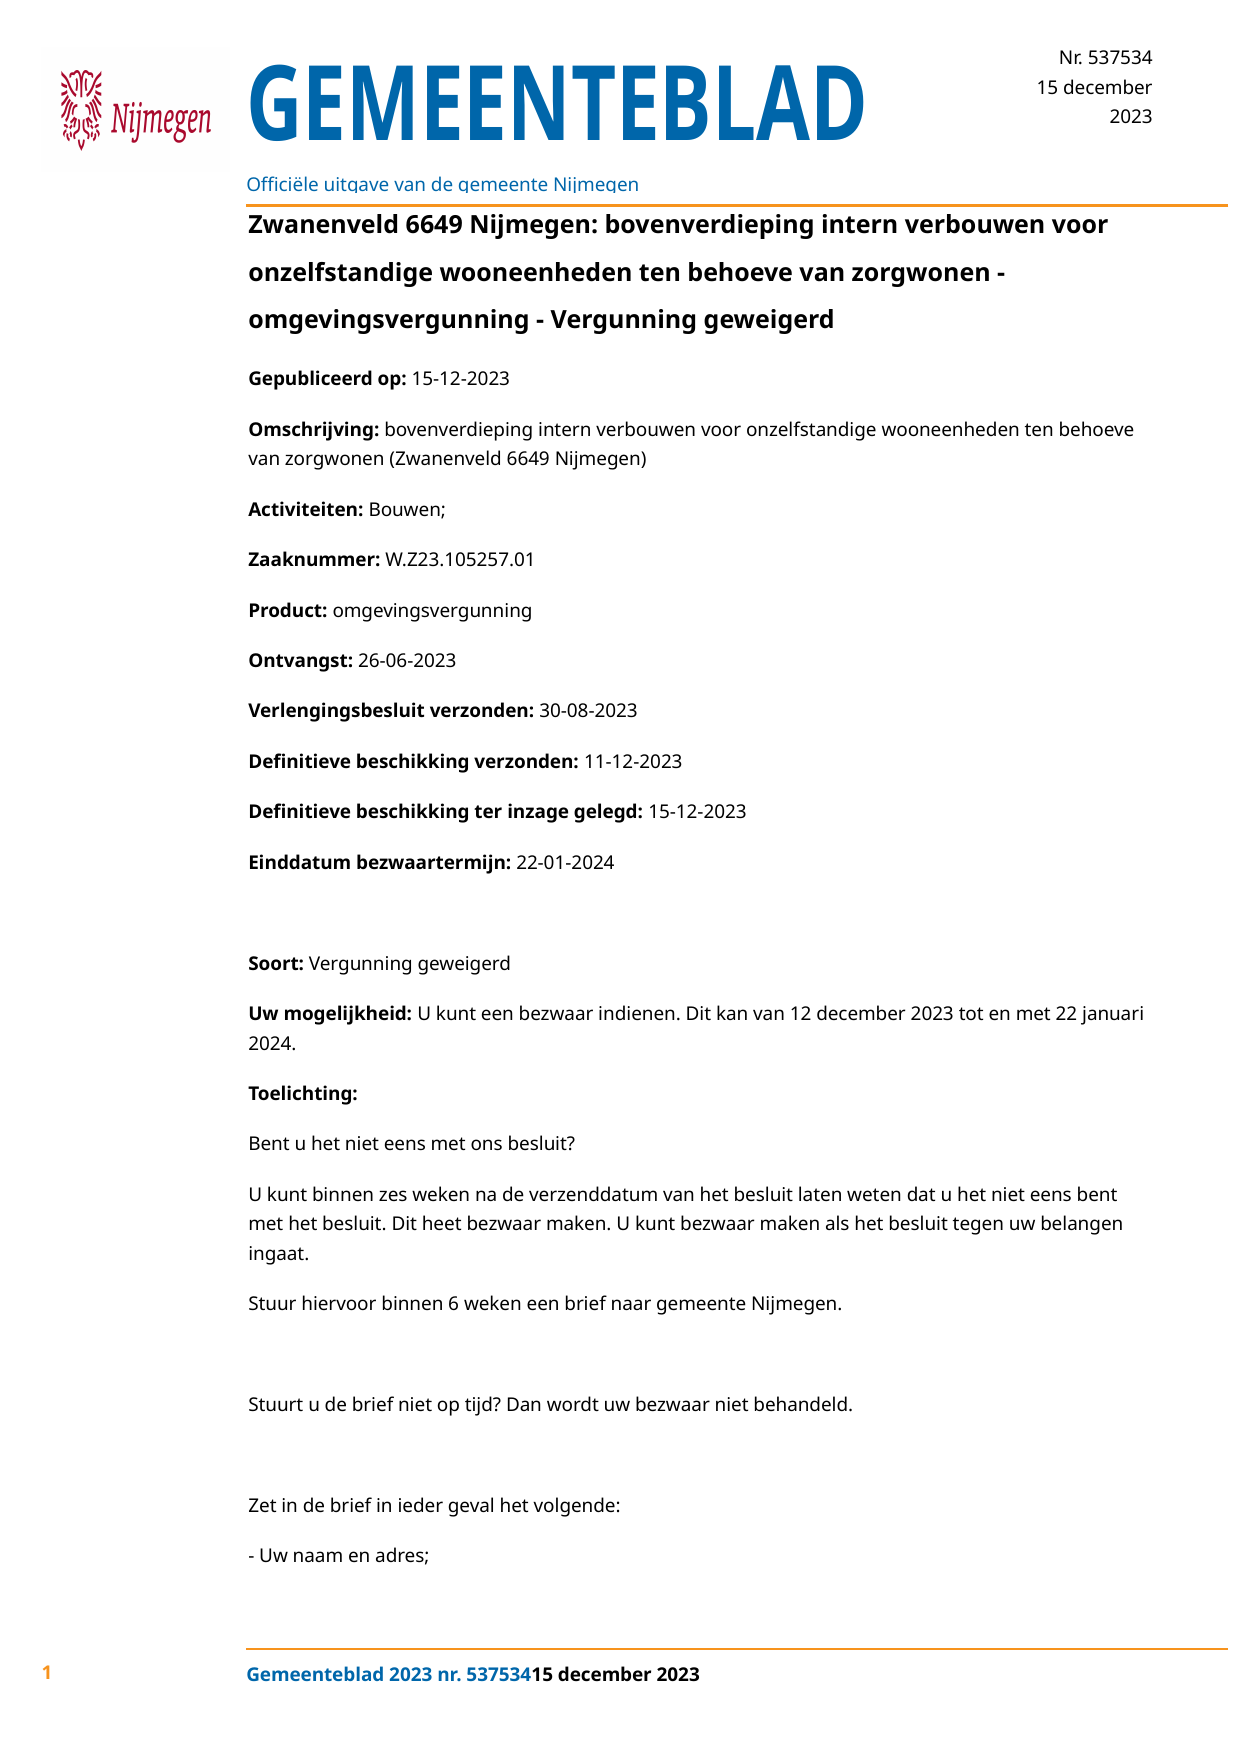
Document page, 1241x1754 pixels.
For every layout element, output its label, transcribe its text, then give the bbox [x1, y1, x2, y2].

picture [41, 47, 231, 172]
text Ontvangst: 26-06-2023 [248, 647, 1152, 673]
text Definitieve beschikking ter inzage gelegd: 15-12-2023 [248, 798, 1152, 824]
text Soort: Vergunning geweigerd [248, 950, 1152, 975]
text Definitieve beschikking verzonden: 11-12-2023 [248, 748, 1152, 774]
text Activiteiten: Bouwen; [248, 496, 1152, 522]
text U kunt binnen zes weken na de verzenddatum van het besluit laten weten dat u het niet eens bent met het besluit. Dit heet bezwaar maken. U kunt bezwaar maken als het besluit tegen uw belangen ingaat. [248, 1181, 1152, 1266]
text Einddatum bezwaartermijn: 22-01-2024 [248, 849, 1152, 874]
text - Uw naam en adres; [248, 1543, 1152, 1568]
text Bent u het niet eens met ons besluit? [248, 1131, 1152, 1156]
text Zet in de brief in ieder geval het volgende: [248, 1492, 1152, 1518]
text Zaaknummer: W.Z23.105257.01 [248, 546, 1152, 572]
text Omschrijving: bovenverdieping intern verbouwen voor onzelfstandige wooneenheden ten behoeve van zorgwonen (Zwanenveld 6649 Nijmegen) [248, 416, 1152, 471]
text Verlengingsbesluit verzonden: 30-08-2023 [248, 698, 1152, 723]
text Uw mogelijkheid: U kunt een bezwaar indienen. Dit kan van 12 december 2023 tot en met 22 januari 2024. [248, 1000, 1152, 1055]
text Stuur hiervoor binnen 6 weken een brief naar gemeente Nijmegen. [248, 1291, 1152, 1316]
text Zwanenveld 6649 Nijmegen: bovenverdieping intern verbouwen voor onzelfstandige wooneenheden ten behoeve van zorgwonen - omgevingsvergunning - Vergunning geweigerd [248, 207, 1152, 336]
text Stuurt u de brief niet op tijd? Dan wordt uw bezwaar niet behandeld. [248, 1391, 1152, 1417]
text Toelichting: [248, 1080, 1152, 1106]
text Gepubliceerd op: 15-12-2023 [248, 366, 1152, 391]
text Product: omgevingsvergunning [248, 597, 1152, 622]
